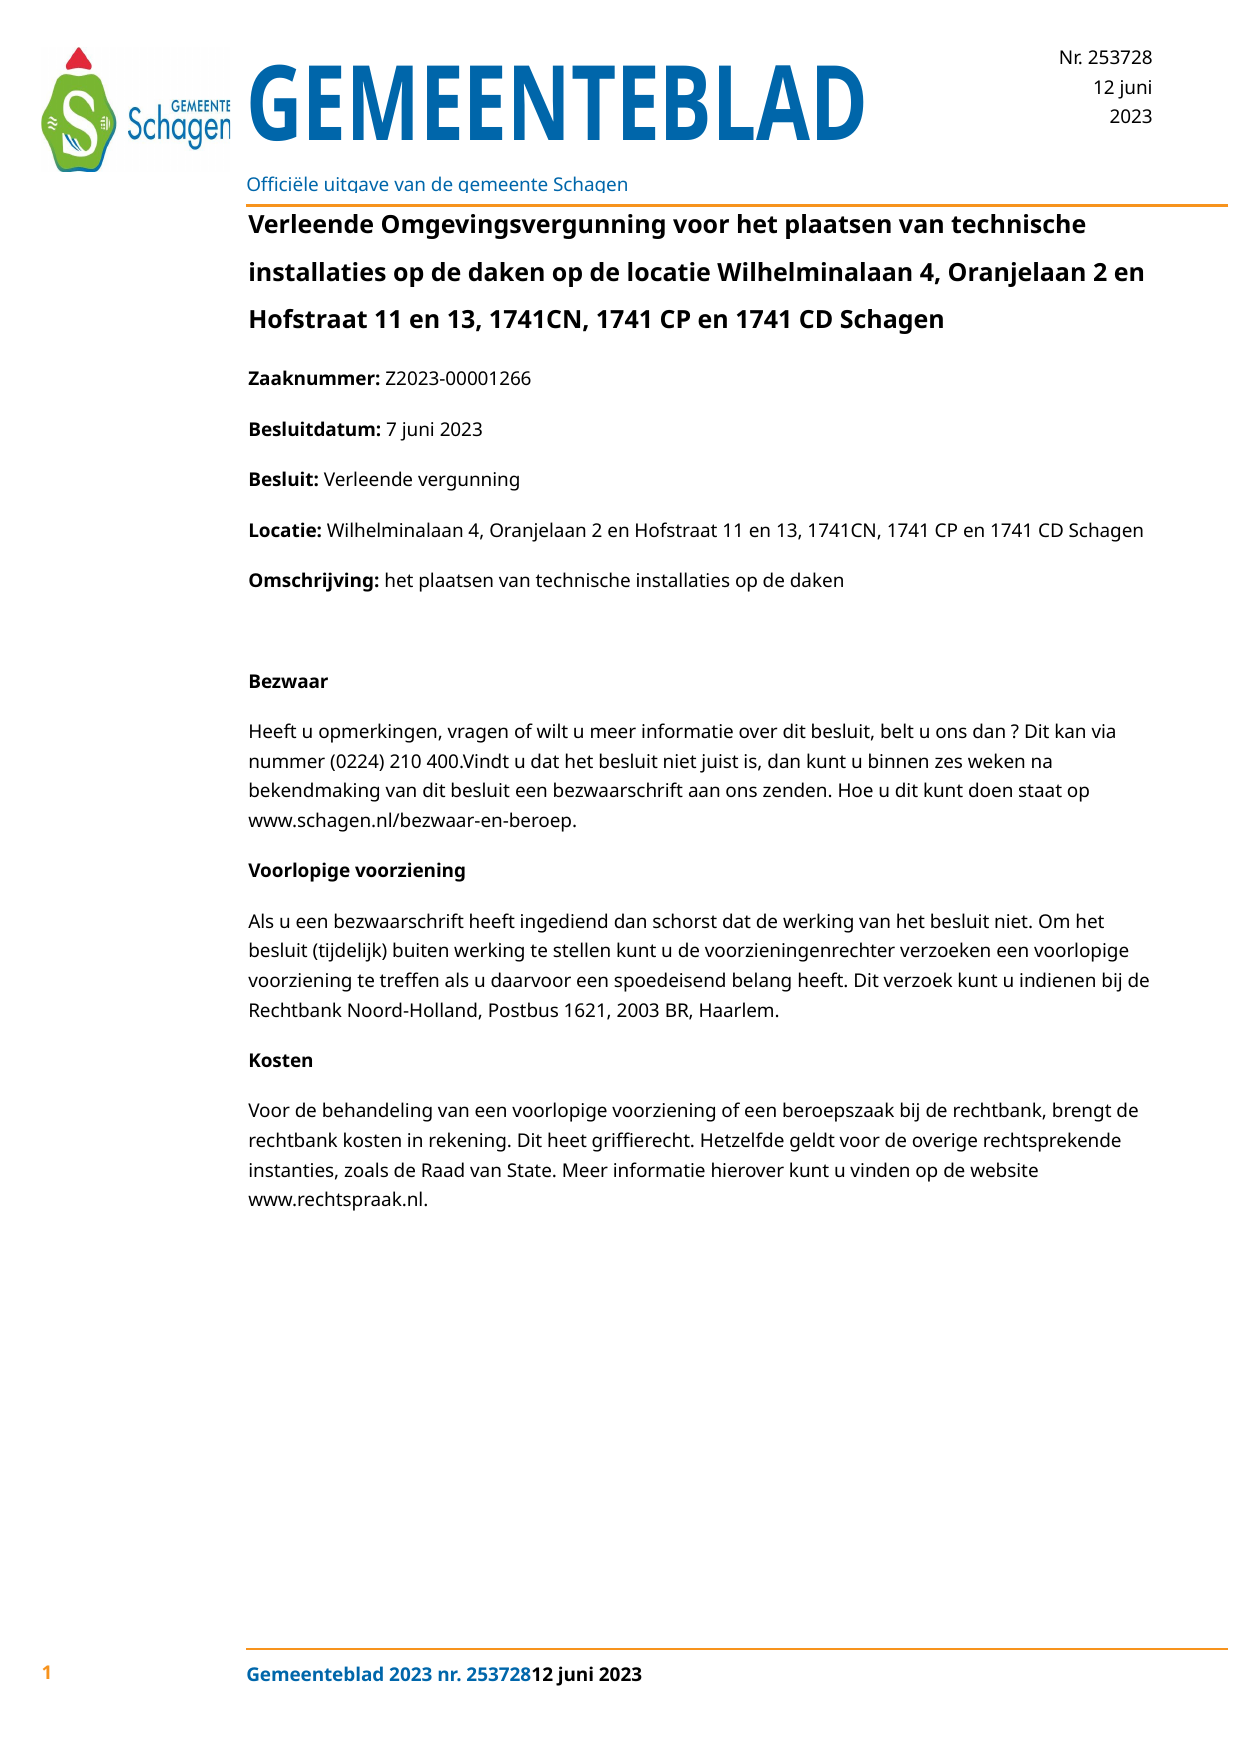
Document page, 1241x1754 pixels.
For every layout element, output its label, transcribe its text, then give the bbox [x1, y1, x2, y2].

text Voor de behandeling van een voorlopige voorziening of een beroepszaak bij de rechtbank, brengt de rechtbank kosten in rekening. Dit heet griffierecht. Hetzelfde geldt voor de overige rechtsprekende instanties, zoals de Raad van State. Meer informatie hierover kunt u vinden op de website www.rechtspraak.nl. [248, 1098, 1152, 1212]
text Besluit: Verleende vergunning [248, 466, 1152, 492]
text Verleende Omgevingsvergunning voor het plaatsen van technische installaties op de daken op de locatie Wilhelminalaan 4, Oranjelaan 2 en Hofstraat 11 en 13, 1741CN, 1741 CP en 1741 CD Schagen [248, 207, 1152, 336]
text Bezwaar [248, 668, 1152, 694]
text Omschrijving: het plaatsen van technische installaties op de daken [248, 567, 1152, 593]
text Zaaknummer: Z2023-00001266 [248, 366, 1152, 391]
text Heeft u opmerkingen, vragen of wilt u meer informatie over dit besluit, belt u ons dan ? Dit kan via nummer (0224) 210 400.Vindt u dat het besluit niet juist is, dan kunt u binnen zes weken na bekendmaking van dit besluit een bezwaarschrift aan ons zenden. Hoe u dit kunt doen staat op www.schagen.nl/bezwaar-en-beroep. [248, 718, 1152, 833]
picture [41, 47, 231, 172]
text Als u een bezwaarschrift heeft ingediend dan schorst dat de werking van het besluit niet. Om het besluit (tijdelijk) buiten werking te stellen kunt u de voorzieningenrechter verzoeken een voorlopige voorziening te treffen als u daarvoor een spoedeisend belang heeft. Dit verzoek kunt u indienen bij de Rechtbank Noord-Holland, Postbus 1621, 2003 BR, Haarlem. [248, 908, 1152, 1022]
text Kosten [248, 1047, 1152, 1073]
text Voorlopige voorziening [248, 858, 1152, 883]
text Locatie: Wilhelminalaan 4, Oranjelaan 2 en Hofstraat 11 en 13, 1741CN, 1741 CP en 1741 CD Schagen [248, 517, 1152, 542]
text Besluitdatum: 7 juni 2023 [248, 416, 1152, 442]
